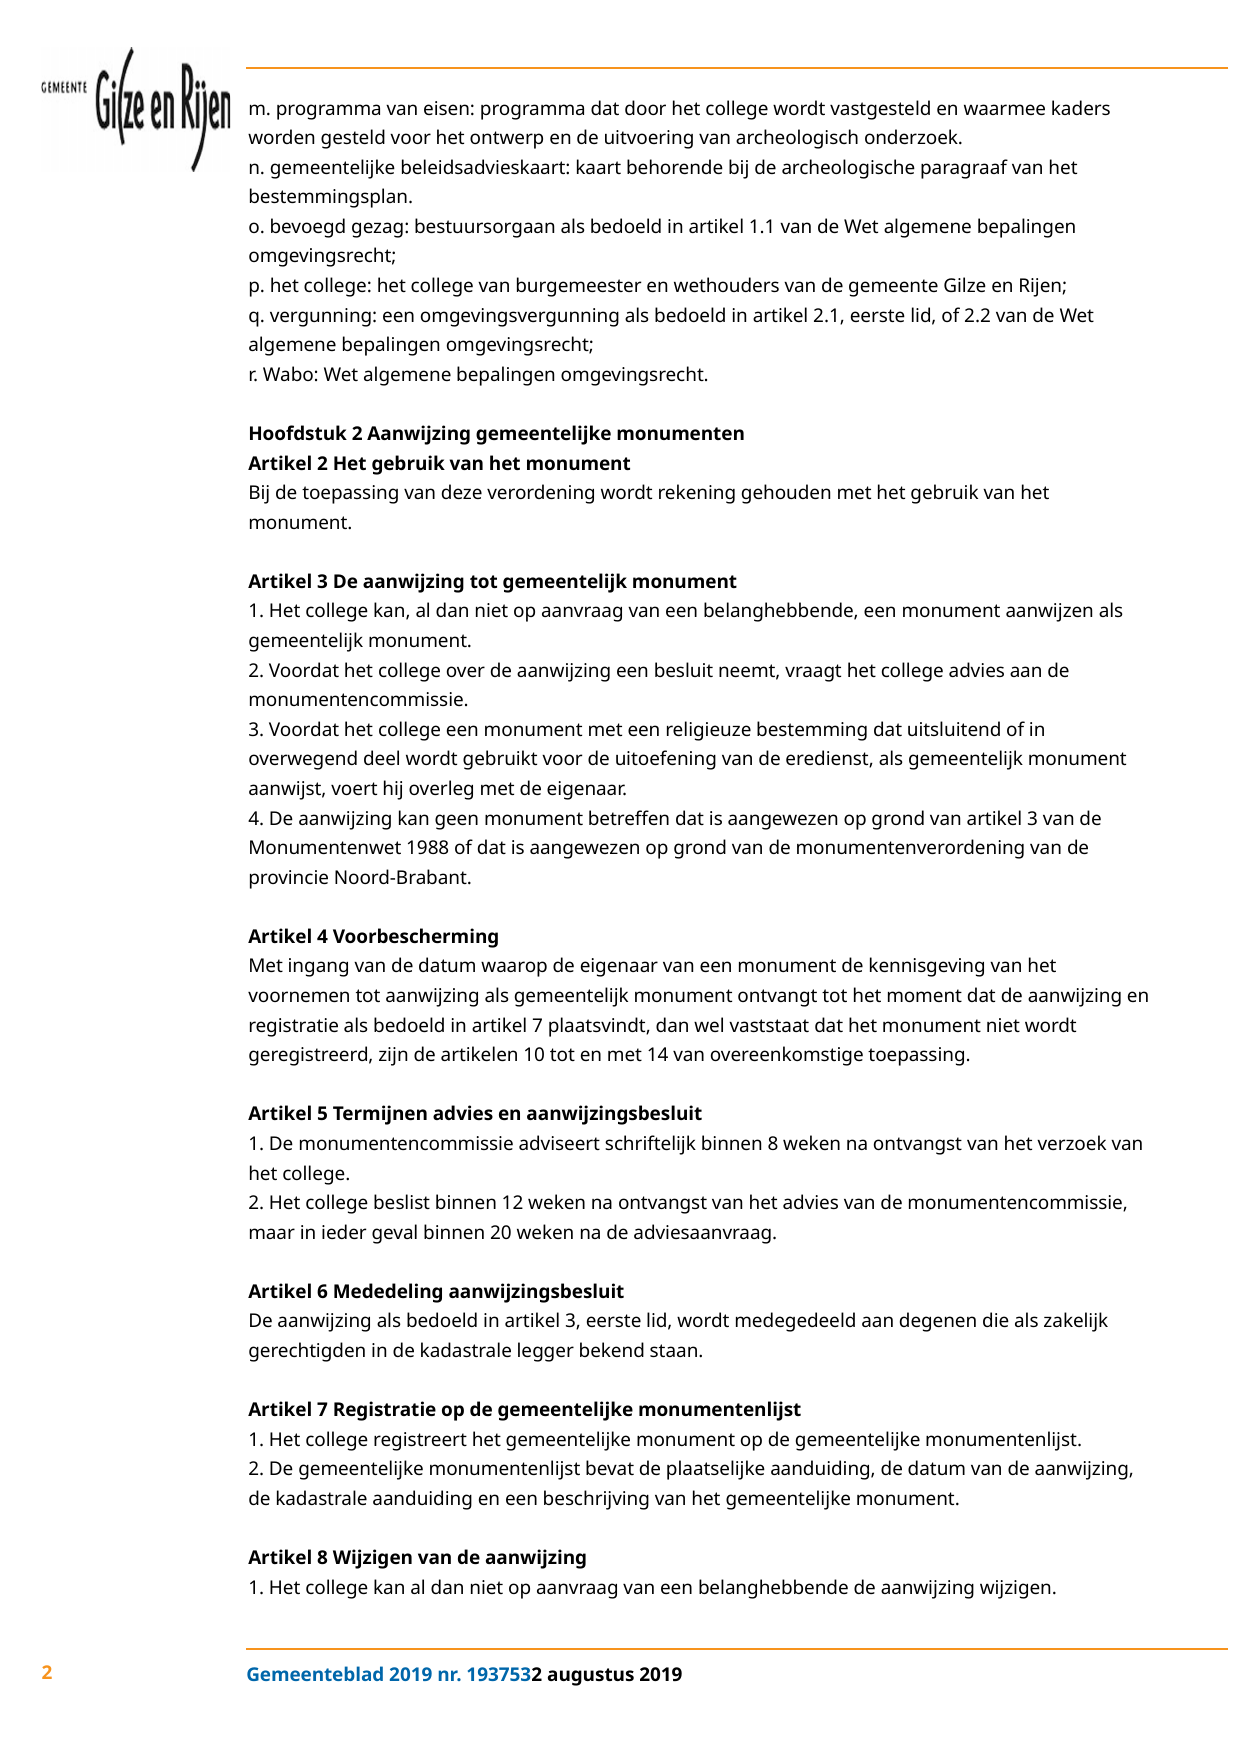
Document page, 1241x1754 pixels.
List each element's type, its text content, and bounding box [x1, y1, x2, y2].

text 1. De monumentencommissie adviseert schriftelijk binnen 8 weken na ontvangst van het verzoek van het college. [248, 1130, 1152, 1186]
text q. vergunning: een omgevingsvergunning als bedoeld in artikel 2.1, eerste lid, of 2.2 van de Wet algemene bepalingen omgevingsrecht; [248, 302, 1152, 357]
picture [41, 47, 231, 172]
text Artikel 3 De aanwijzing tot gemeentelijk monument [248, 568, 1152, 594]
text Artikel 4 Voorbescherming [248, 923, 1152, 949]
text r. Wabo: Wet algemene bepalingen omgevingsrecht. [248, 361, 1152, 387]
text o. bevoegd gezag: bestuursorgaan als bedoeld in artikel 1.1 van de Wet algemene bepalingen omgevingsrecht; [248, 213, 1152, 268]
text De aanwijzing als bedoeld in artikel 3, eerste lid, wordt medegedeeld aan degenen die als zakelijk gerechtigden in de kadastrale legger bekend staan. [248, 1308, 1152, 1363]
text p. het college: het college van burgemeester en wethouders van de gemeente Gilze en Rijen; [248, 272, 1152, 298]
text 1. Het college kan, al dan niet op aanvraag van een belanghebbende, een monument aanwijzen als gemeentelijk monument. [248, 598, 1152, 653]
text 1. Het college registreert het gemeentelijke monument op de gemeentelijke monumentenlijst. [248, 1426, 1152, 1452]
text 1. Het college kan al dan niet op aanvraag van een belanghebbende de aanwijzing wijzigen. [248, 1574, 1152, 1600]
text Met ingang van de datum waarop de eigenaar van een monument de kennisgeving van het voornemen tot aanwijzing als gemeentelijk monument ontvangt tot het moment dat de aanwijzing en registratie als bedoeld in artikel 7 plaatsvindt, dan wel vaststaat dat het monument niet wordt geregistreerd, zijn de artikelen 10 tot en met 14 van overeenkomstige toepassing. [248, 953, 1152, 1067]
text 2. Voordat het college over de aanwijzing een besluit neemt, vraagt het college advies aan de monumentencommissie. [248, 657, 1152, 712]
text Bij de toepassing van deze verordening wordt rekening gehouden met het gebruik van het monument. [248, 479, 1152, 535]
text 2. De gemeentelijke monumentenlijst bevat de plaatselijke aanduiding, de datum van de aanwijzing, de kadastrale aanduiding en een beschrijving van het gemeentelijke monument. [248, 1456, 1152, 1511]
text 2. Het college beslist binnen 12 weken na ontvangst van het advies van de monumentencommissie, maar in ieder geval binnen 20 weken na de adviesaanvraag. [248, 1189, 1152, 1245]
text n. gemeentelijke beleidsadvieskaart: kaart behorende bij de archeologische paragraaf van het bestemmingsplan. [248, 154, 1152, 209]
text Artikel 5 Termijnen advies en aanwijzingsbesluit [248, 1101, 1152, 1126]
text Artikel 8 Wijzigen van de aanwijzing [248, 1544, 1152, 1570]
text Artikel 2 Het gebruik van het monument [248, 450, 1152, 476]
text Hoofdstuk 2 Aanwijzing gemeentelijke monumenten [248, 420, 1152, 446]
text m. programma van eisen: programma dat door het college wordt vastgesteld en waarmee kaders worden gesteld voor het ontwerp en de uitvoering van archeologisch onderzoek. [248, 95, 1152, 150]
text 3. Voordat het college een monument met een religieuze bestemming dat uitsluitend of in overwegend deel wordt gebruikt voor de uitoefening van de eredienst, als gemeentelijk monument aanwijst, voert hij overleg met de eigenaar. [248, 716, 1152, 801]
text Artikel 7 Registratie op de gemeentelijke monumentenlijst [248, 1396, 1152, 1422]
text Artikel 6 Mededeling aanwijzingsbesluit [248, 1278, 1152, 1304]
text 4. De aanwijzing kan geen monument betreffen dat is aangewezen op grond van artikel 3 van de Monumentenwet 1988 of dat is aangewezen op grond van de monumentenverordening van de provincie Noord-Brabant. [248, 805, 1152, 890]
